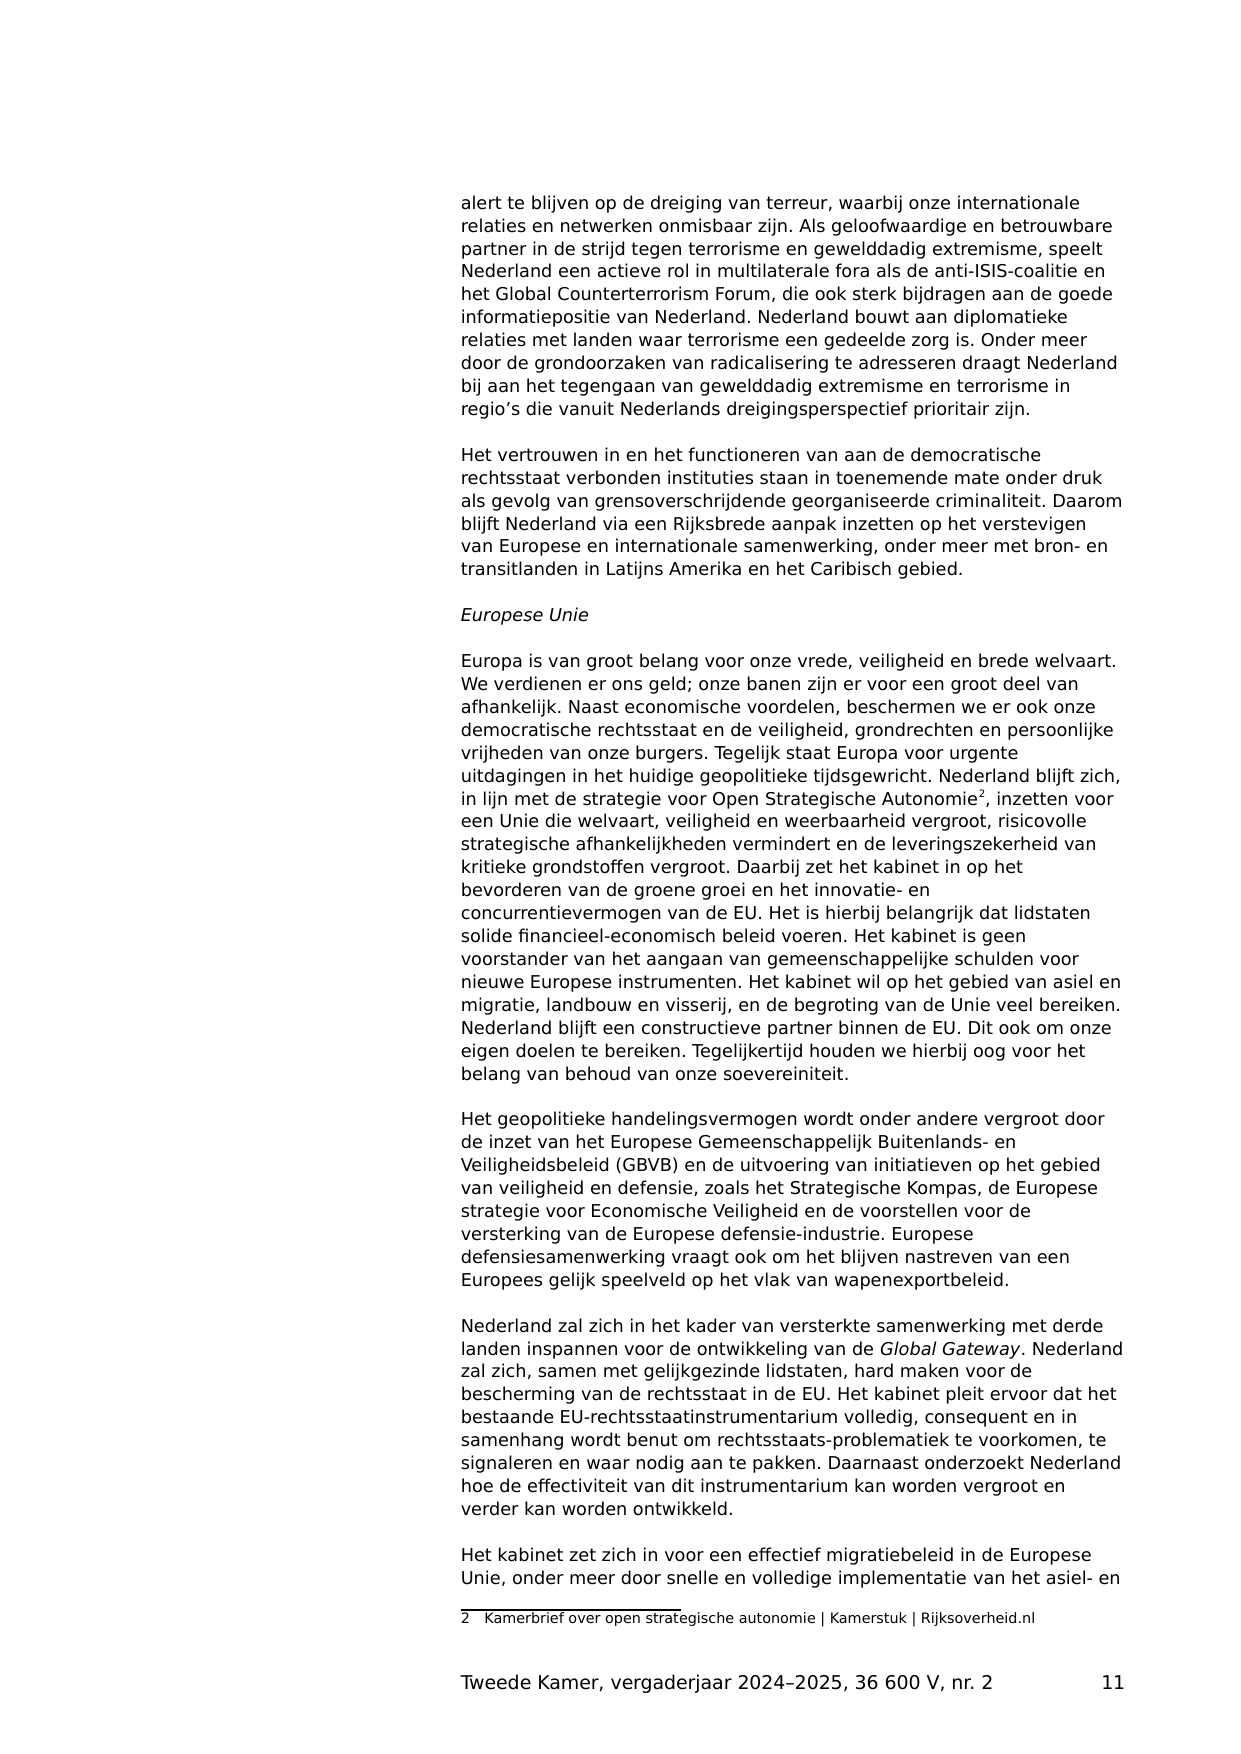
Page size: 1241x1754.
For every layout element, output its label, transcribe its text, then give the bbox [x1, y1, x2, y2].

text Europese Unie [461, 603, 1125, 626]
text Nederland zal zich in het kader van versterkte samenwerking met derde landen inspannen voor de ontwikkeling van de Global Gateway. Nederland zal zich, samen met gelĳkgezinde lidstaten, hard maken voor de bescherming van de rechtsstaat in de EU. Het kabinet pleit ervoor dat het bestaande EU-rechtsstaatinstrumentarium volledig, consequent en in samenhang wordt benut om rechtsstaats-problematiek te voorkomen, te signaleren en waar nodig aan te pakken. Daarnaast onderzoekt Nederland hoe de effectiviteit van dit instrumentarium kan worden vergroot en verder kan worden ontwikkeld. [461, 1314, 1125, 1520]
text Het vertrouwen in en het functioneren van aan de democratische rechtsstaat verbonden instituties staan in toenemende mate onder druk als gevolg van grensoverschrijdende georganiseerde criminaliteit. Daarom blijft Nederland via een Rijksbrede aanpak inzetten op het verstevigen van Europese en internationale samenwerking, onder meer met bron- en transitlanden in Latijns Amerika en het Caribisch gebied. [461, 443, 1125, 580]
text Het kabinet zet zich in voor een effectief migratiebeleid in de Europese Unie, onder meer door snelle en volledige implementatie van het asiel- en [461, 1543, 1125, 1589]
text __Kamerbrief over open strategische autonomie | Kamerstuk | Rĳksoverheid.nl [461, 1610, 1125, 1627]
text Het geopolitieke handelingsvermogen wordt onder andere vergroot door de inzet van het Europese Gemeenschappelijk Buitenlands- en Veiligheidsbeleid (GBVB) en de uitvoering van initiatieven op het gebied van veiligheid en defensie, zoals het Strategische Kompas, de Europese strategie voor Economische Veiligheid en de voorstellen voor de versterking van de Europese defensie-industrie. Europese defensiesamenwerking vraagt ook om het blijven nastreven van een Europees gelijk speelveld op het vlak van wapenexportbeleid. [461, 1107, 1125, 1291]
text alert te blijven op de dreiging van terreur, waarbij onze internationale relaties en netwerken onmisbaar zijn. Als geloofwaardige en betrouwbare partner in de strijd tegen terrorisme en gewelddadig extremisme, speelt Nederland een actieve rol in multilaterale fora als de anti-ISIS-coalitie en het Global Counterterrorism Forum, die ook sterk bijdragen aan de goede informatiepositie van Nederland. Nederland bouwt aan diplomatieke relaties met landen waar terrorisme een gedeelde zorg is. Onder meer door de grondoorzaken van radicalisering te adresseren draagt Nederland bij aan het tegengaan van gewelddadig extremisme en terrorisme in regio’s die vanuit Nederlands dreigingsperspectief prioritair zijn. [461, 191, 1125, 420]
text Europa is van groot belang voor onze vrede, veiligheid en brede welvaart. We verdienen er ons geld; onze banen zijn er voor een groot deel van afhankelijk. Naast economische voordelen, beschermen we er ook onze democratische rechtsstaat en de veiligheid, grondrechten en persoonlijke vrijheden van onze burgers. Tegelijk staat Europa voor urgente uitdagingen in het huidige geopolitieke tijdsgewricht. Nederland blijft zich, in lijn met de strategie voor Open Strategische Autonomie, inzetten voor een Unie die welvaart, veiligheid en weerbaarheid vergroot, risicovolle strategische afhankelijkheden vermindert en de leveringszekerheid van kritieke grondstoffen vergroot. Daarbij zet het kabinet in op het bevorderen van de groene groei en het innovatie- en concurrentievermogen van de EU. Het is hierbij belangrijk dat lidstaten solide financieel-economisch beleid voeren. Het kabinet is geen voorstander van het aangaan van gemeenschappelijke schulden voor nieuwe Europese instrumenten. Het kabinet wil op het gebied van asiel en migratie, landbouw en visserij, en de begroting van de Unie veel bereiken. Nederland blijft een constructieve partner binnen de EU. Dit ook om onze eigen doelen te bereiken. Tegelijkertijd houden we hierbij oog voor het belang van behoud van onze soevereiniteit. [461, 649, 1125, 1084]
